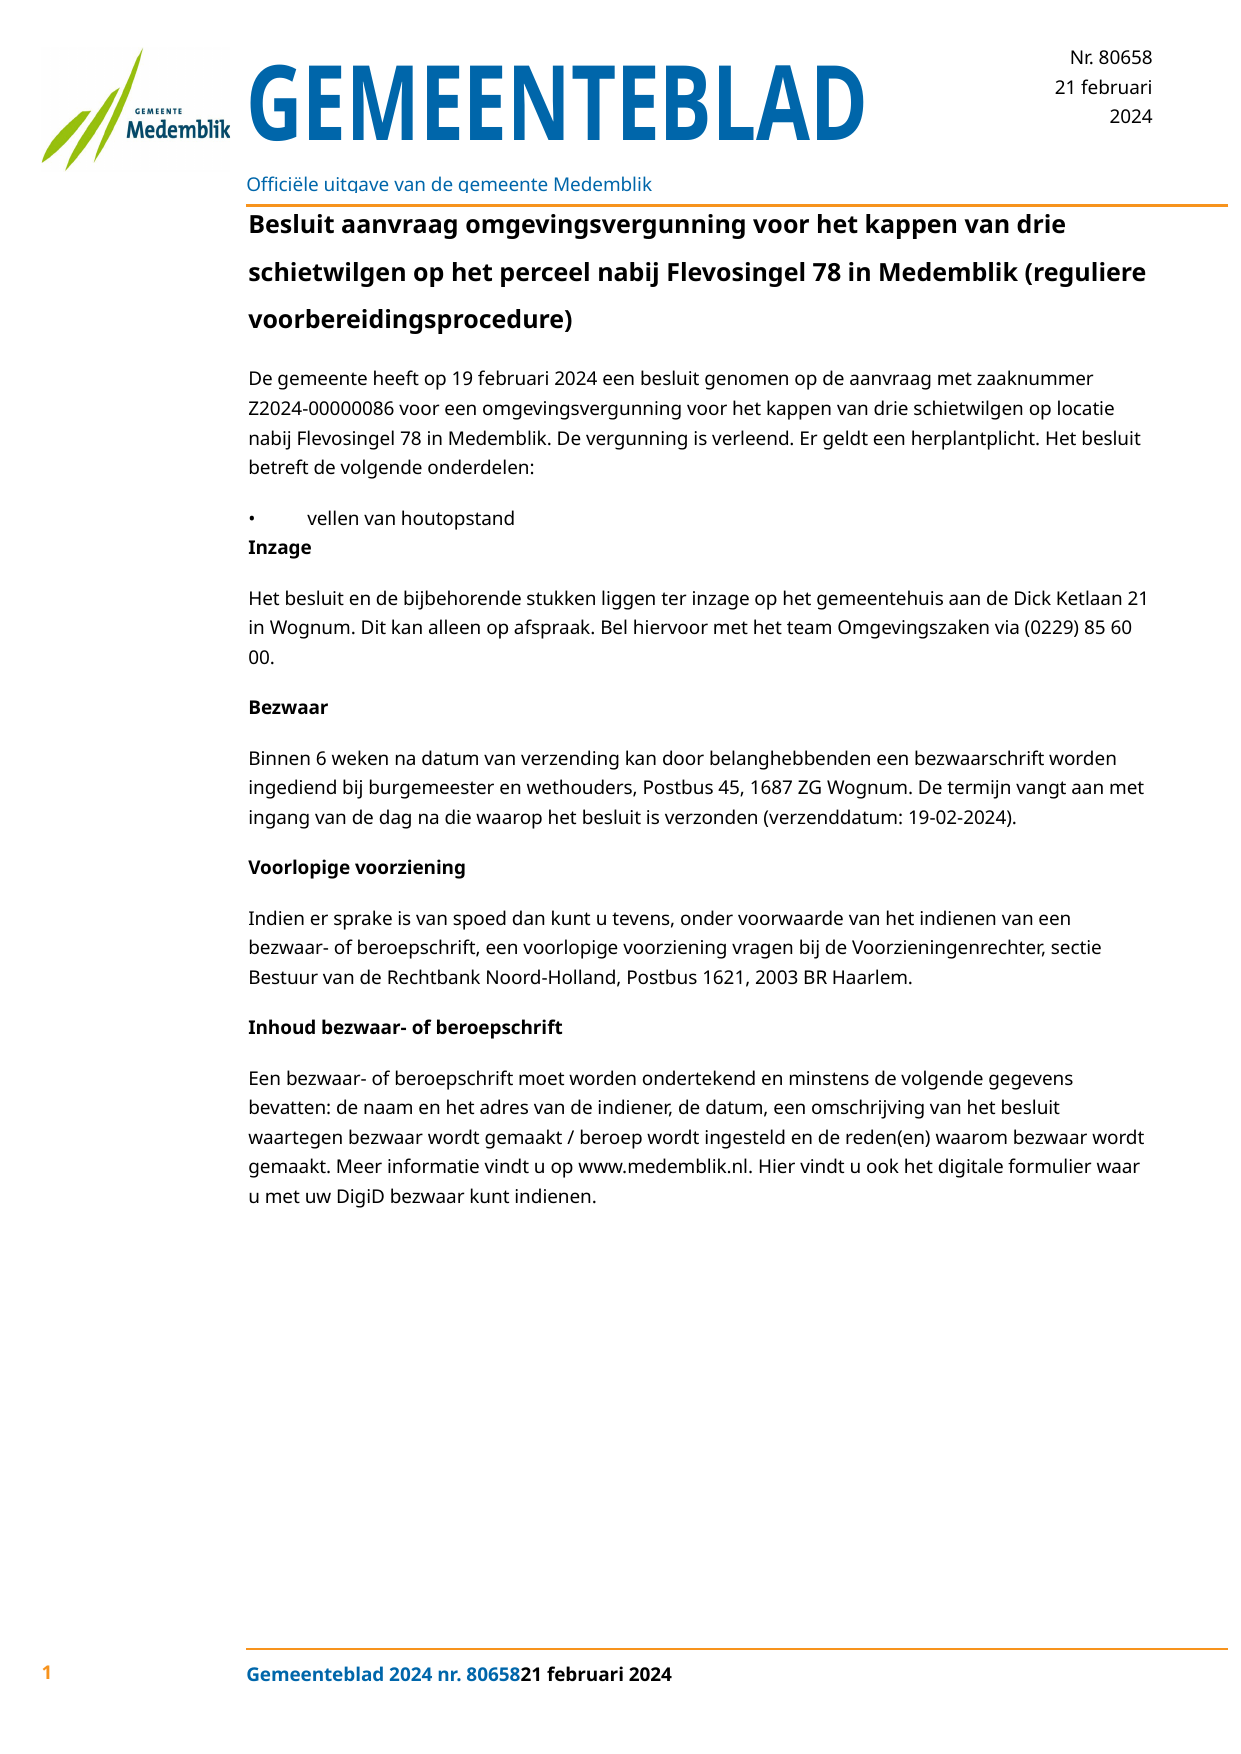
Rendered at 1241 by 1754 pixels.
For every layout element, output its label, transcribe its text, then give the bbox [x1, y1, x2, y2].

text De gemeente heeft op 19 februari 2024 een besluit genomen op de aanvraag met zaaknummer Z2024-00000086 voor een omgevingsvergunning voor het kappen van drie schietwilgen op locatie nabij Flevosingel 78 in Medemblik. De vergunning is verleend. Er geldt een herplantplicht. Het besluit betreft de volgende onderdelen: [248, 366, 1152, 480]
text Het besluit en de bijbehorende stukken liggen ter inzage op het gemeentehuis aan de Dick Ketlaan 21 in Wognum. Dit kan alleen op afspraak. Bel hiervoor met het team Omgevingszaken via (0229) 85 60 00. [248, 585, 1152, 669]
text Indien er sprake is van spoed dan kunt u tevens, onder voorwaarde van het indienen van een bezwaar- of beroepschrift, een voorlopige voorziening vragen bij de Voorzieningenrechter, sectie Bestuur van de Rechtbank Noord-Holland, Postbus 1621, 2003 BR Haarlem. [248, 905, 1152, 989]
text Inzage [248, 534, 1152, 560]
picture [41, 47, 231, 172]
text Besluit aanvraag omgevingsvergunning voor het kappen van drie schietwilgen op het perceel nabij Flevosingel 78 in Medemblik (reguliere voorbereidingsprocedure) [248, 207, 1152, 336]
text Bezwaar [248, 694, 1152, 720]
text Voorlopige voorziening [248, 854, 1152, 880]
list vellen van houtopstand [248, 505, 1152, 530]
text Een bezwaar- of beroepschrift moet worden ondertekend en minstens de volgende gegevens bevatten: de naam en het adres van de indiener, de datum, een omschrijving van het besluit waartegen bezwaar wordt gemaakt / beroep wordt ingesteld en de reden(en) waarom bezwaar wordt gemaakt. Meer informatie vindt u op www.medemblik.nl. Hier vindt u ook het digitale formulier waar u met uw DigiD bezwaar kunt indienen. [248, 1065, 1152, 1209]
text Inhoud bezwaar- of beroepschrift [248, 1014, 1152, 1040]
text Binnen 6 weken na datum van verzending kan door belanghebbenden een bezwaarschrift worden ingediend bij burgemeester en wethouders, Postbus 45, 1687 ZG Wognum. De termijn vangt aan met ingang van de dag na die waarop het besluit is verzonden (verzenddatum: 19-02-2024). [248, 745, 1152, 829]
